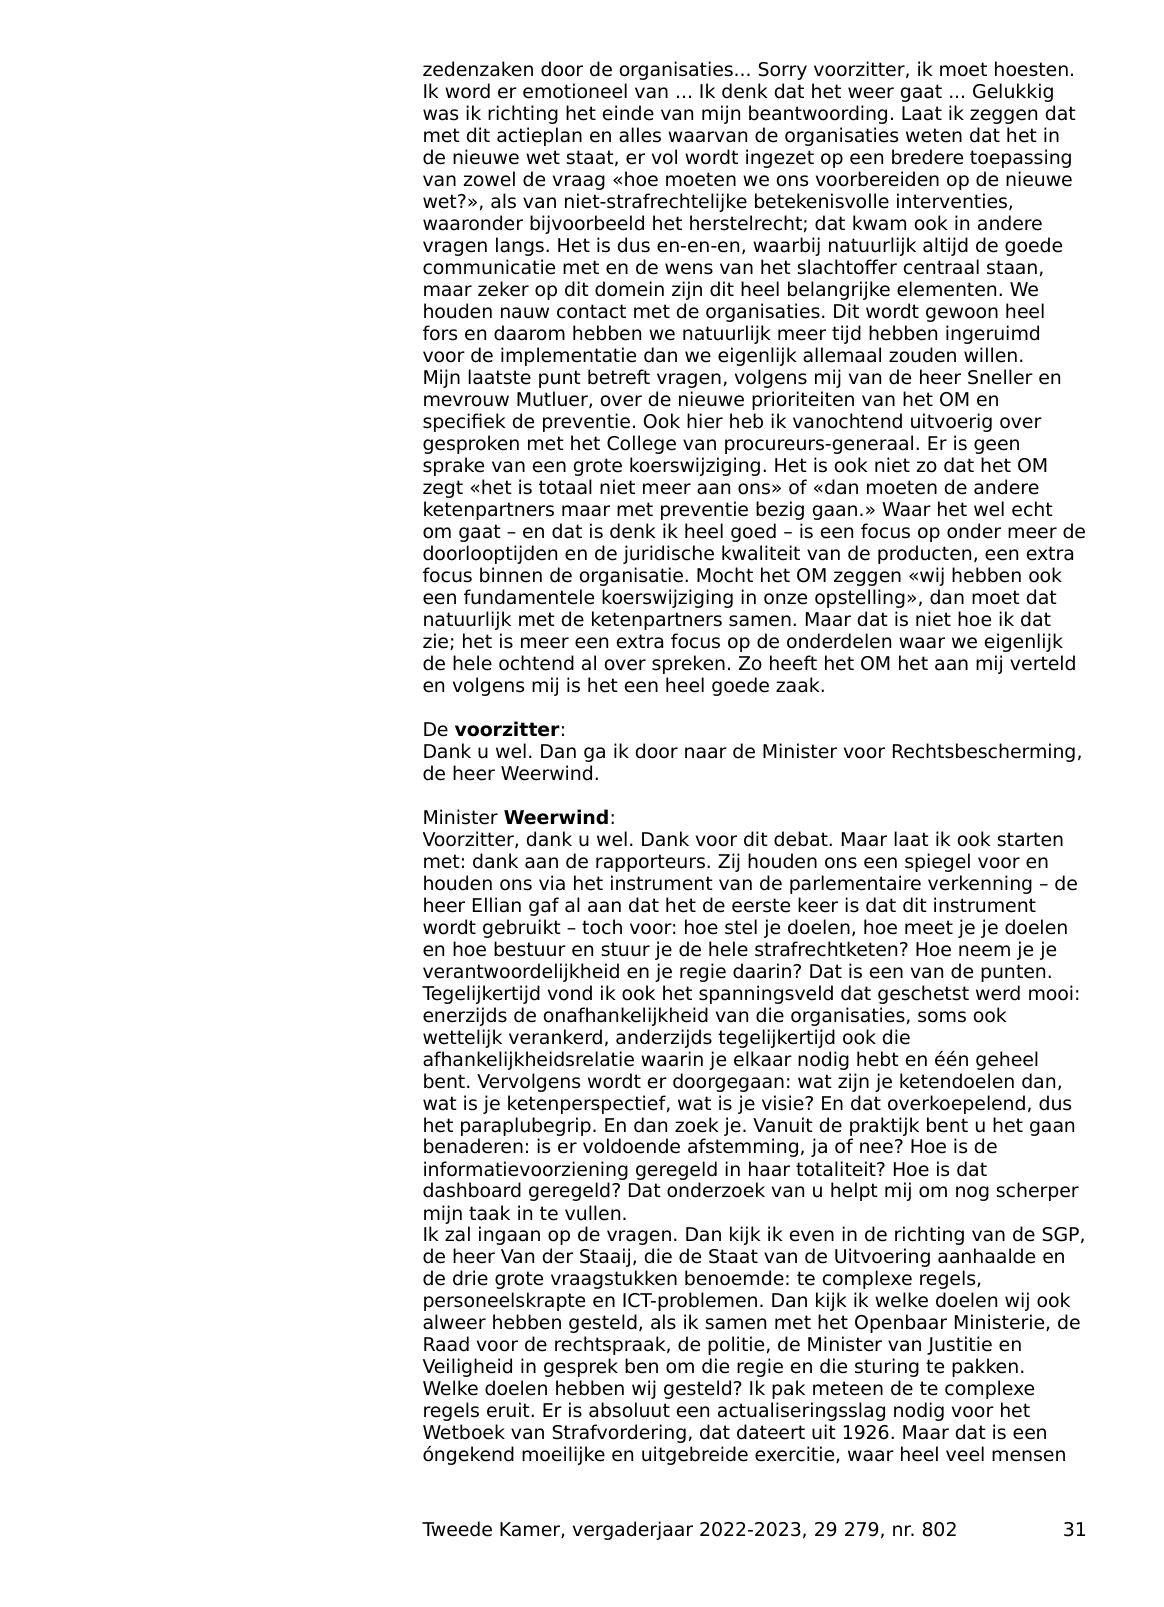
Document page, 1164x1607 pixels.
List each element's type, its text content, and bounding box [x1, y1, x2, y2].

text Mijn laatste punt betreft vragen, volgens mij van de heer Sneller en mevrouw Mutluer, over de nieuwe prioriteiten van het OM en specifiek de preventie. Ook hier heb ik vanochtend uitvoerig over gesproken met het College van procureurs-generaal. Er is geen sprake van een grote koerswijziging. Het is ook niet zo dat het OM zegt «het is totaal niet meer aan ons» of «dan moeten de andere ketenpartners maar met preventie bezig gaan.» Waar het wel echt om gaat – en dat is denk ik heel goed – is een focus op onder meer de doorlooptijden en de juridische kwaliteit van de producten, een extra focus binnen de organisatie. Mocht het OM zeggen «wij hebben ook een fundamentele koerswijziging in onze opstelling», dan moet dat natuurlijk met de ketenpartners samen. Maar dat is niet hoe ik dat zie; het is meer een extra focus op de onderdelen waar we eigenlijk de hele ochtend al over spreken. Zo heeft het OM het aan mij verteld en volgens mij is het een heel goede zaak. [422, 367, 1087, 696]
text Dank u wel. Dan ga ik door naar de Minister voor Rechtsbescherming, de heer Weerwind. [422, 741, 1087, 784]
text De voorzitter: [422, 719, 1087, 741]
text Tegelijkertijd vond ik ook het spanningsveld dat geschetst werd mooi: enerzijds de onafhankelijkheid van die organisaties, soms ook wettelijk verankerd, anderzijds tegelijkertijd ook die afhankelijkheidsrelatie waarin je elkaar nodig hebt en één geheel bent. Vervolgens wordt er doorgegaan: wat zijn je ketendoelen dan, wat is je ketenperspectief, wat is je visie? En dat overkoepelend, dus het paraplubegrip. En dan zoek je. Vanuit de praktijk bent u het gaan benaderen: is er voldoende afstemming, ja of nee? Hoe is de informatievoorziening geregeld in haar totaliteit? Hoe is dat dashboard geregeld? Dat onderzoek van u helpt mij om nog scherper mijn taak in te vullen. [422, 983, 1087, 1224]
text zedenzaken door de organisaties... Sorry voorzitter, ik moet hoesten. Ik word er emotioneel van ... Ik denk dat het weer gaat ... Gelukkig was ik richting het einde van mijn beantwoording. Laat ik zeggen dat met dit actieplan en alles waarvan de organisaties weten dat het in de nieuwe wet staat, er vol wordt ingezet op een bredere toepassing van zowel de vraag «hoe moeten we ons voorbereiden op de nieuwe wet?», als van niet-strafrechtelijke betekenisvolle interventies, waaronder bijvoorbeeld het herstelrecht; dat kwam ook in andere vragen langs. Het is dus en-en-en, waarbij natuurlijk altijd de goede communicatie met en de wens van het slachtoffer centraal staan, maar zeker op dit domein zijn dit heel belangrijke elementen. We houden nauw contact met de organisaties. Dit wordt gewoon heel fors en daarom hebben we natuurlijk meer tijd hebben ingeruimd voor de implementatie dan we eigenlijk allemaal zouden willen. [422, 59, 1087, 367]
text Voorzitter, dank u wel. Dank voor dit debat. Maar laat ik ook starten met: dank aan de rapporteurs. Zij houden ons een spiegel voor en houden ons via het instrument van de parlementaire verkenning – de heer Ellian gaf al aan dat het de eerste keer is dat dit instrument wordt gebruikt – toch voor: hoe stel je doelen, hoe meet je je doelen en hoe bestuur en stuur je de hele strafrechtketen? Hoe neem je je verantwoordelijkheid en je regie daarin? Dat is een van de punten. [422, 829, 1087, 983]
text Ik zal ingaan op de vragen. Dan kijk ik even in de richting van de SGP, de heer Van der Staaij, die de Staat van de Uitvoering aanhaalde en de drie grote vraagstukken benoemde: te complexe regels, personeelskrapte en ICT-problemen. Dan kijk ik welke doelen wij ook alweer hebben gesteld, als ik samen met het Openbaar Ministerie, de Raad voor de rechtspraak, de politie, de Minister van Justitie en Veiligheid in gesprek ben om die regie en die sturing te pakken. Welke doelen hebben wij gesteld? Ik pak meteen de te complexe regels eruit. Er is absoluut een actualiseringsslag nodig voor het Wetboek van Strafvordering, dat dateert uit 1926. Maar dat is een óngekend moeilijke en uitgebreide exercitie, waar heel veel mensen [422, 1224, 1087, 1466]
text Minister Weerwind: [422, 807, 1087, 829]
